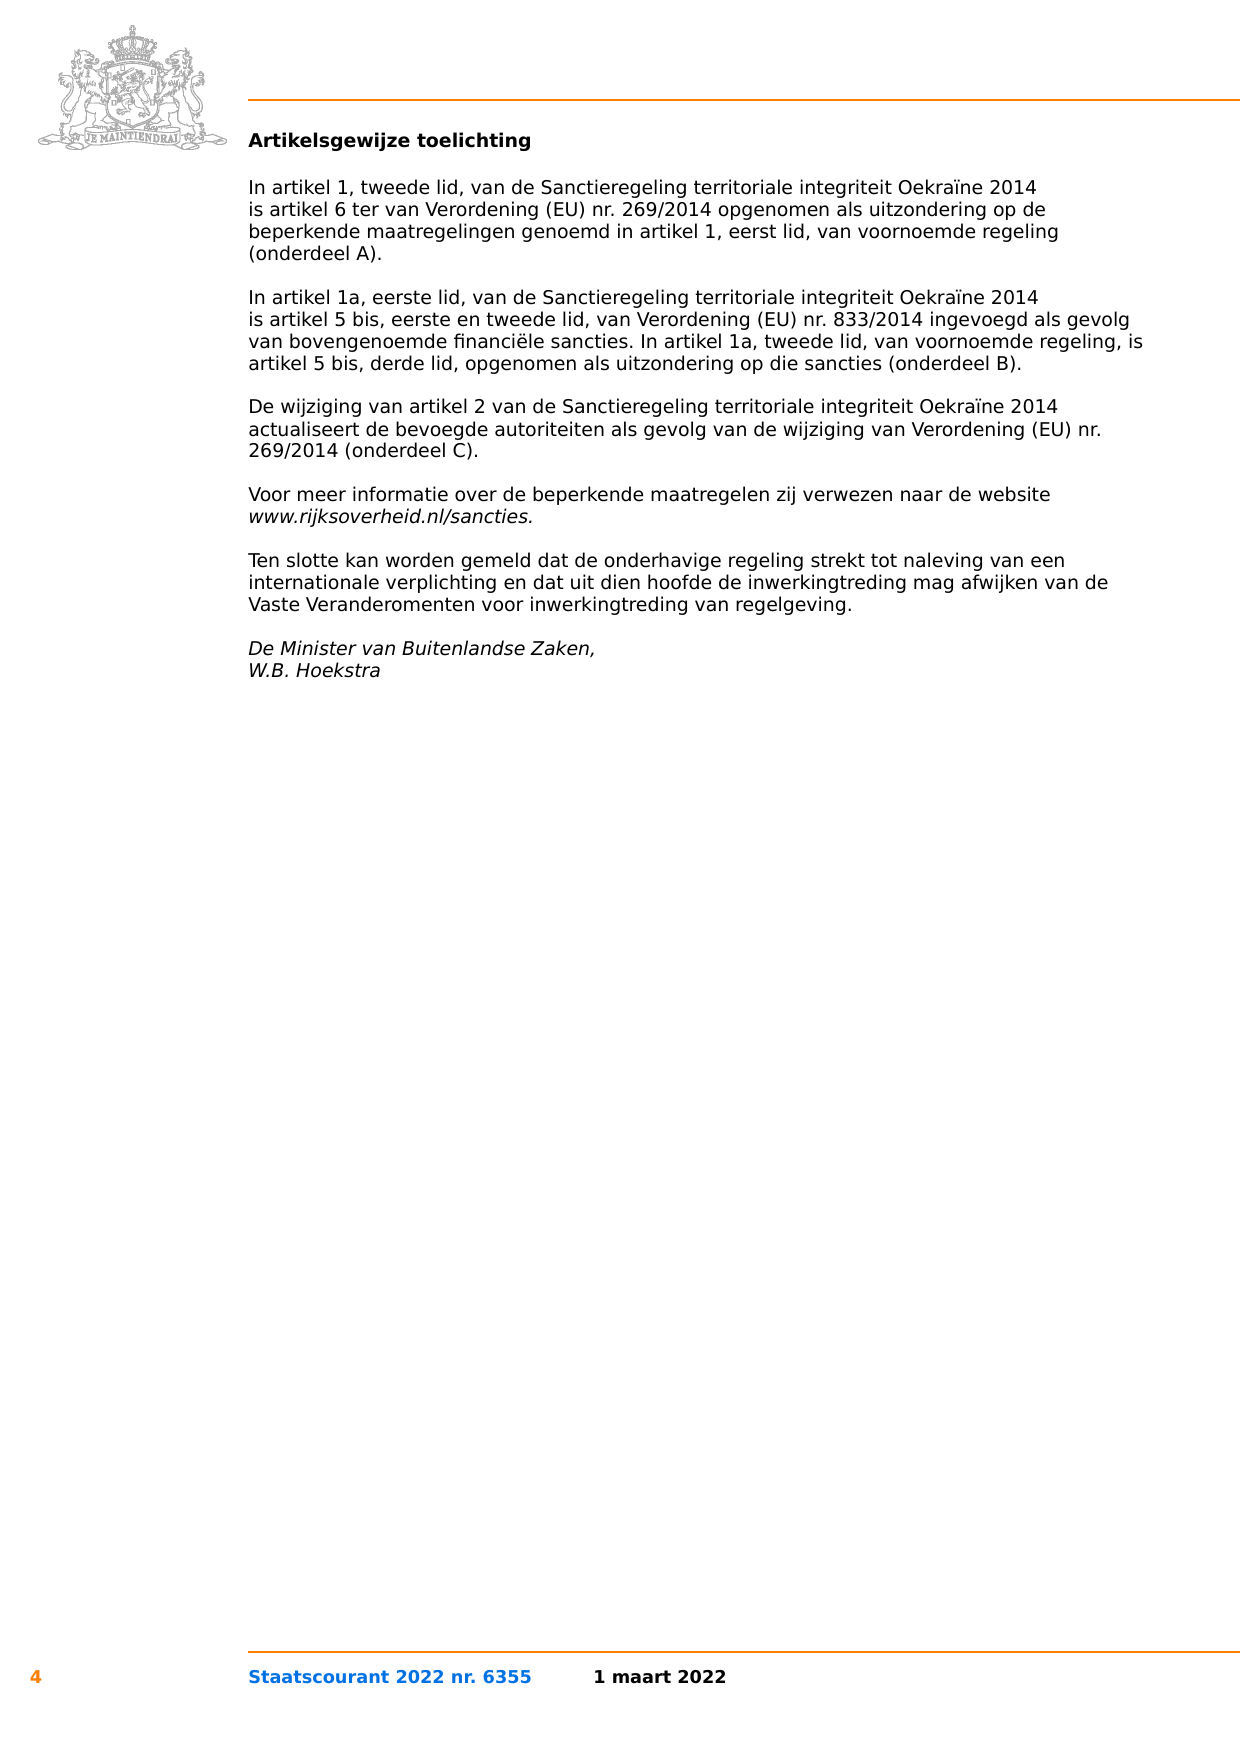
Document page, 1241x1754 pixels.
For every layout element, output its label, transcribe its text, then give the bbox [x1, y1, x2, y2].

text Voor meer informatie over de beperkende maatregelen zij verwezen naar de website [248, 484, 1163, 506]
text is artikel 6 ter van Verordening (EU) nr. 269/2014 opgenomen als uitzondering op de beperkende maatregelingen genoemd in artikel 1, eerst lid, van voornoemde regeling [248, 199, 1163, 243]
text In artikel 1, tweede lid, van de Sanctieregeling territoriale integriteit Oekraïne 2014 [248, 177, 1163, 199]
text De wijziging van artikel 2 van de Sanctieregeling territoriale integriteit Oekraïne 2014 actualiseert de bevoegde autoriteiten als gevolg van de wijziging van Verordening (EU) nr. 269/2014 (onderdeel C). [248, 396, 1163, 462]
text is artikel 5 bis, eerste en tweede lid, van Verordening (EU) nr. 833/2014 ingevoegd als gevolg van bovengenoemde financiële sancties. In artikel 1a, tweede lid, van voornoemde regeling, is artikel 5 bis, derde lid, opgenomen als uitzondering op die sancties (onderdeel B). [248, 309, 1163, 374]
text www.rijksoverheid.nl/sancties. [248, 506, 1163, 528]
text (onderdeel A). [248, 243, 1163, 265]
picture [38, 25, 227, 150]
text De Minister van Buitenlandse Zaken, W.B. Hoekstra [248, 638, 1163, 682]
text Ten slotte kan worden gemeld dat de onderhavige regeling strekt tot naleving van een internationale verplichting en dat uit dien hoofde de inwerkingtreding mag afwijken van de Vaste Veranderomenten voor inwerkingtreding van regelgeving. [248, 550, 1163, 616]
subtitle Artikelsgewijze toelichting [248, 130, 1163, 152]
text In artikel 1a, eerste lid, van de Sanctieregeling territoriale integriteit Oekraïne 2014 [248, 287, 1163, 309]
